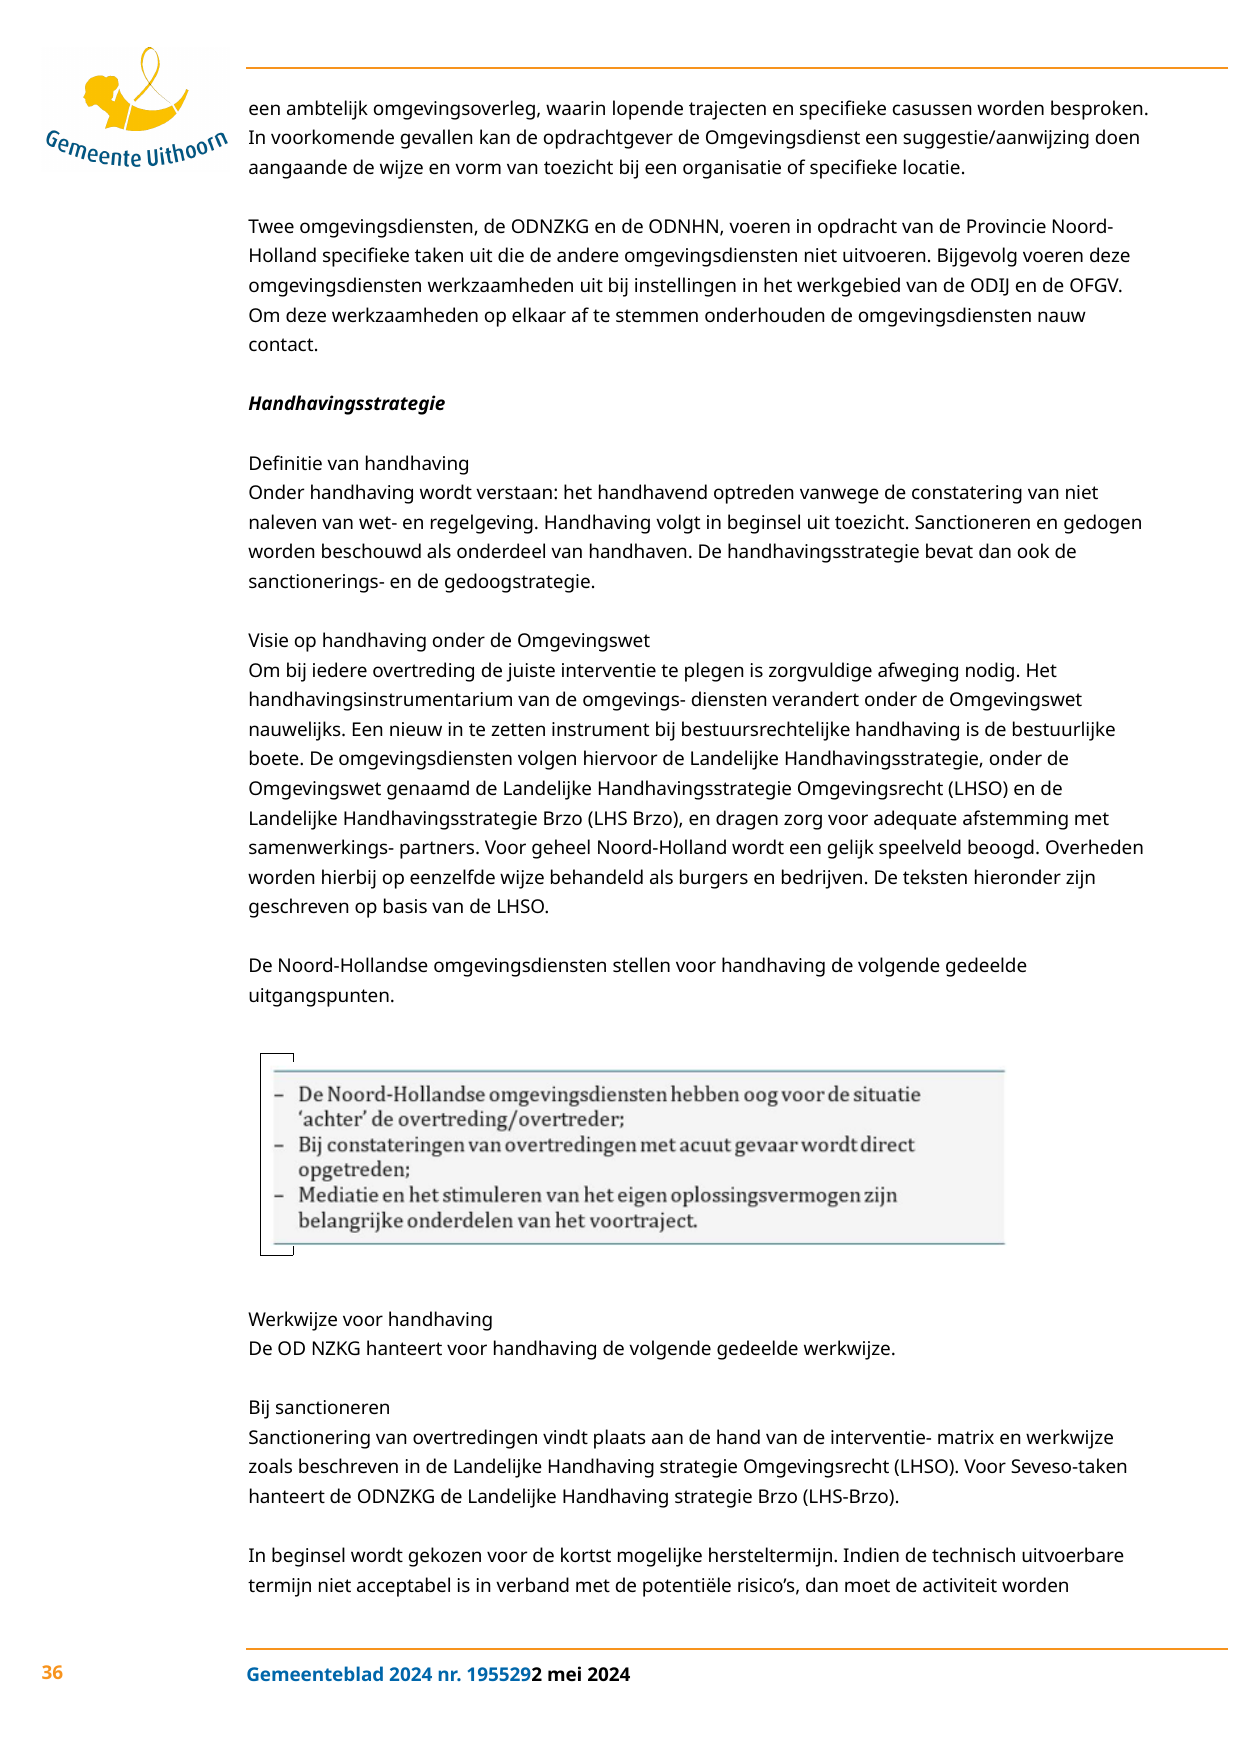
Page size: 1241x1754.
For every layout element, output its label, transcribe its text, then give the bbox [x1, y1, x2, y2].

text De Noord-Hollandse omgevingsdiensten stellen voor handhaving de volgende gedeelde uitgangspunten. [248, 953, 1152, 1008]
text In beginsel wordt gekozen voor de kortst mogelijke hersteltermijn. Indien de technisch uitvoerbare termijn niet acceptabel is in verband met de potentiële risico’s, dan moet de activiteit worden [248, 1542, 1152, 1598]
text Werkwijze voor handhaving [248, 1306, 1152, 1332]
text Sanctionering van overtredingen vindt plaats aan de hand van de interventie- matrix en werkwijze zoals beschreven in de Landelijke Handhaving strategie Omgevingsrecht (LHSO). Voor Seveso-taken hanteert de ODNZKG de Landelijke Handhaving strategie Brzo (LHS-Brzo). [248, 1424, 1152, 1509]
text Bij sanctioneren [248, 1394, 1152, 1420]
picture [41, 47, 231, 172]
text Twee omgevingsdiensten, de ODNZKG en de ODNHN, voeren in opdracht van de Provincie Noord-Holland specifieke taken uit die de andere omgevingsdiensten niet uitvoeren. Bijgevolg voeren deze omgevingsdiensten werkzaamheden uit bij instellingen in het werkgebied van de ODIJ en de OFGV. Om deze werkzaamheden op elkaar af te stemmen onderhouden de omgevingsdiensten nauw contact. [248, 213, 1152, 357]
text De OD NZKG hanteert voor handhaving de volgende gedeelde werkwijze. [248, 1335, 1152, 1361]
text Definitie van handhaving [248, 450, 1152, 476]
text Om bij iedere overtreding de juiste interventie te plegen is zorgvuldige afweging nodig. Het handhavingsinstrumentarium van de omgevings- diensten verandert onder de Omgevingswet nauwelijks. Een nieuw in te zetten instrument bij bestuursrechtelijke handhaving is de bestuurlijke boete. De omgevingsdiensten volgen hiervoor de Landelijke Handhavingsstrategie, onder de Omgevingswet genaamd de Landelijke Handhavingsstrategie Omgevingsrecht (LHSO) en de Landelijke Handhavingsstrategie Brzo (LHS Brzo), en dragen zorg voor adequate afstemming met samenwerkings- partners. Voor geheel Noord-Holland wordt een gelijk speelveld beoogd. Overheden worden hierbij op eenzelfde wijze behandeld als burgers en bedrijven. De teksten hieronder zijn geschreven op basis van de LHSO. [248, 657, 1152, 919]
text een ambtelijk omgevingsoverleg, waarin lopende trajecten en specifieke casussen worden besproken. In voorkomende gevallen kan de opdrachtgever de Omgevingsdienst een suggestie/aanwijzing doen aangaande de wijze en vorm van toezicht bij een organisatie of specifieke locatie. [248, 95, 1152, 180]
text Onder handhaving wordt verstaan: het handhavend optreden vanwege de constatering van niet naleven van wet- en regelgeving. Handhaving volgt in beginsel uit toezicht. Sanctioneren en gedogen worden beschouwd als onderdeel van handhaven. De handhavingsstrategie bevat dan ook de sanctionerings- en de gedoogstrategie. [248, 479, 1152, 594]
text Visie op handhaving onder de Omgevingswet [248, 627, 1152, 653]
picture [268, 1062, 1008, 1246]
text Handhavingsstrategie [248, 391, 1152, 416]
